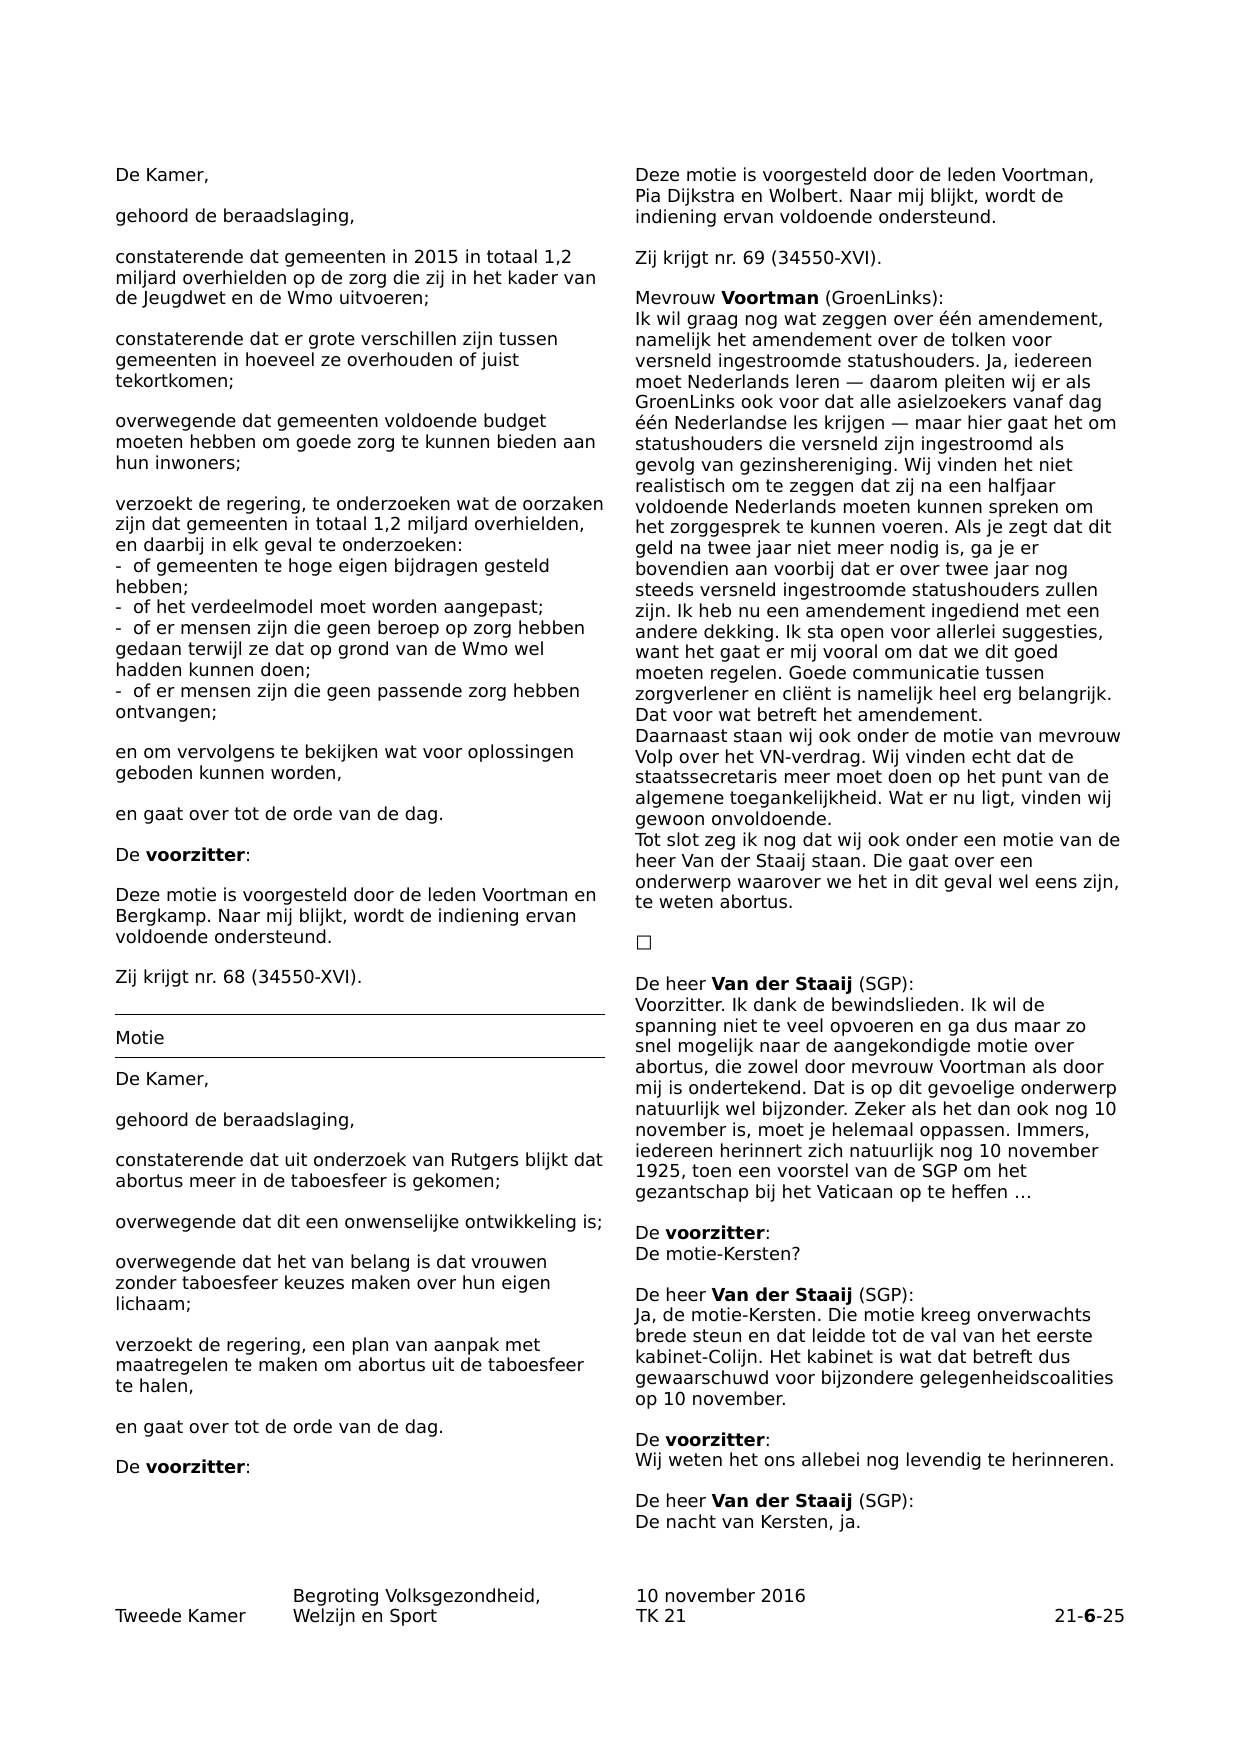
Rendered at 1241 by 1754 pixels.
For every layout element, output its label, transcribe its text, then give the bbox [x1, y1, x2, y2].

text Deze motie is voorgesteld door de leden Voortman, Pia Dijkstra en Wolbert. Naar mij blijkt, wordt de indiening ervan voldoende ondersteund. [635, 165, 1125, 227]
text overwegende dat het van belang is dat vrouwen zonder taboesfeer keuzes maken over hun eigen lichaam; [115, 1252, 605, 1314]
list of het verdeelmodel moet worden aangepast; [115, 597, 605, 618]
text Daarnaast staan wij ook onder de motie van mevrouw Volp over het VN-verdrag. Wij vinden echt dat de staatssecretaris meer moet doen op het punt van de algemene toegankelijkheid. Wat er nu ligt, vinden wij gewoon onvoldoende. [635, 726, 1125, 830]
list of er mensen zijn die geen beroep op zorg hebben gedaan terwijl ze dat op grond van de Wmo wel hadden kunnen doen; [115, 618, 605, 681]
text overwegende dat dit een onwenselijke ontwikkeling is; [115, 1212, 605, 1232]
text verzoekt de regering, een plan van aanpak met maatregelen te maken om abortus uit de taboesfeer te halen, [115, 1334, 605, 1397]
text Tot slot zeg ik nog dat wij ook onder een motie van de heer Van der Staaij staan. Die gaat over een onderwerp waarover we het in dit geval wel eens zijn, te weten abortus. [635, 830, 1125, 913]
text ⬜ [635, 933, 1125, 954]
text overwegende dat gemeenten voldoende budget moeten hebben om goede zorg te kunnen bieden aan hun inwoners; [115, 411, 605, 473]
text Ja, de motie-Kersten. Die motie kreeg onverwachts brede steun en dat leidde tot de val van het eerste kabinet-Colijn. Het kabinet is wat dat betreft dus gewaarschuwd voor bijzondere gelegenheidscoalities op 10 november. [635, 1305, 1125, 1409]
text gehoord de beraadslaging, [115, 206, 605, 227]
text Deze motie is voorgesteld door de leden Voortman en Bergkamp. Naar mij blijkt, wordt de indiening ervan voldoende ondersteund. [115, 885, 605, 947]
text verzoekt de regering, te onderzoeken wat de oorzaken zijn dat gemeenten in totaal 1,2 miljard overhielden, en daarbij in elk geval te onderzoeken: [115, 493, 605, 556]
text en gaat over tot de orde van de dag. [115, 1417, 605, 1437]
text Wij weten het ons allebei nog levendig te herinneren. [635, 1450, 1125, 1471]
text De voorzitter: [115, 844, 605, 865]
text Motie [115, 1028, 605, 1049]
text Voorzitter. Ik dank de bewindslieden. Ik wil de spanning niet te veel opvoeren en ga dus maar zo snel mogelijk naar de aangekondigde motie over abortus, die zowel door mevrouw Voortman als door mij is ondertekend. Dat is op dit gevoelige onderwerp natuurlijk wel bijzonder. Zeker als het dan ook nog 10 november is, moet je helemaal oppassen. Immers, iedereen herinnert zich natuurlijk nog 10 november 1925, toen een voorstel van de SGP om het gezantschap bij het Vaticaan op te heffen … [635, 994, 1125, 1203]
text en om vervolgens te bekijken wat voor oplossingen geboden kunnen worden, [115, 742, 605, 784]
text De voorzitter: [635, 1429, 1125, 1450]
text De voorzitter: [635, 1223, 1125, 1244]
text De motie-Kersten? [635, 1244, 1125, 1264]
text De voorzitter: [115, 1457, 605, 1478]
list of gemeenten te hoge eigen bijdragen gesteld hebben; [115, 556, 605, 597]
text constaterende dat gemeenten in 2015 in totaal 1,2 miljard overhielden op de zorg die zij in het kader van de Jeugdwet en de Wmo uitvoeren; [115, 247, 605, 309]
text De Kamer, [115, 1069, 605, 1089]
text Zij krijgt nr. 69 (34550-XVI). [635, 247, 1125, 268]
text constaterende dat er grote verschillen zijn tussen gemeenten in hoeveel ze overhouden of juist tekortkomen; [115, 329, 605, 391]
text De heer Van der Staaij (SGP): [635, 1491, 1125, 1512]
text Zij krijgt nr. 68 (34550-XVI). [115, 967, 605, 988]
text De heer Van der Staaij (SGP): [635, 1284, 1125, 1305]
text constaterende dat uit onderzoek van Rutgers blijkt dat abortus meer in de taboesfeer is gekomen; [115, 1150, 605, 1192]
text gehoord de beraadslaging, [115, 1109, 605, 1130]
text De nacht van Kersten, ja. [635, 1512, 1125, 1532]
list of er mensen zijn die geen passende zorg hebben ontvangen; [115, 681, 605, 722]
text Ik wil graag nog wat zeggen over één amendement, namelijk het amendement over de tolken voor versneld ingestroomde statushouders. Ja, iedereen moet Nederlands leren — daarom pleiten wij er als GroenLinks ook voor dat alle asielzoekers vanaf dag één Nederlandse les krijgen — maar hier gaat het om statushouders die versneld zijn ingestroomd als gevolg van gezinshereniging. Wij vinden het niet realistisch om te zeggen dat zij na een halfjaar voldoende Nederlands moeten kunnen spreken om het zorggesprek te kunnen voeren. Als je zegt dat dit geld na twee jaar niet meer nodig is, ga je er bovendien aan voorbij dat er over twee jaar nog steeds versneld ingestroomde statushouders zullen zijn. Ik heb nu een amendement ingediend met een andere dekking. Ik sta open voor allerlei suggesties, want het gaat er mij vooral om dat we dit goed moeten regelen. Goede communicatie tussen zorgverlener en cliënt is namelijk heel erg belangrijk. Dat voor wat betreft het amendement. [635, 309, 1125, 726]
text De Kamer, [115, 165, 605, 186]
text De heer Van der Staaij (SGP): [635, 974, 1125, 994]
text Mevrouw Voortman (GroenLinks): [635, 288, 1125, 309]
text en gaat over tot de orde van de dag. [115, 804, 605, 824]
